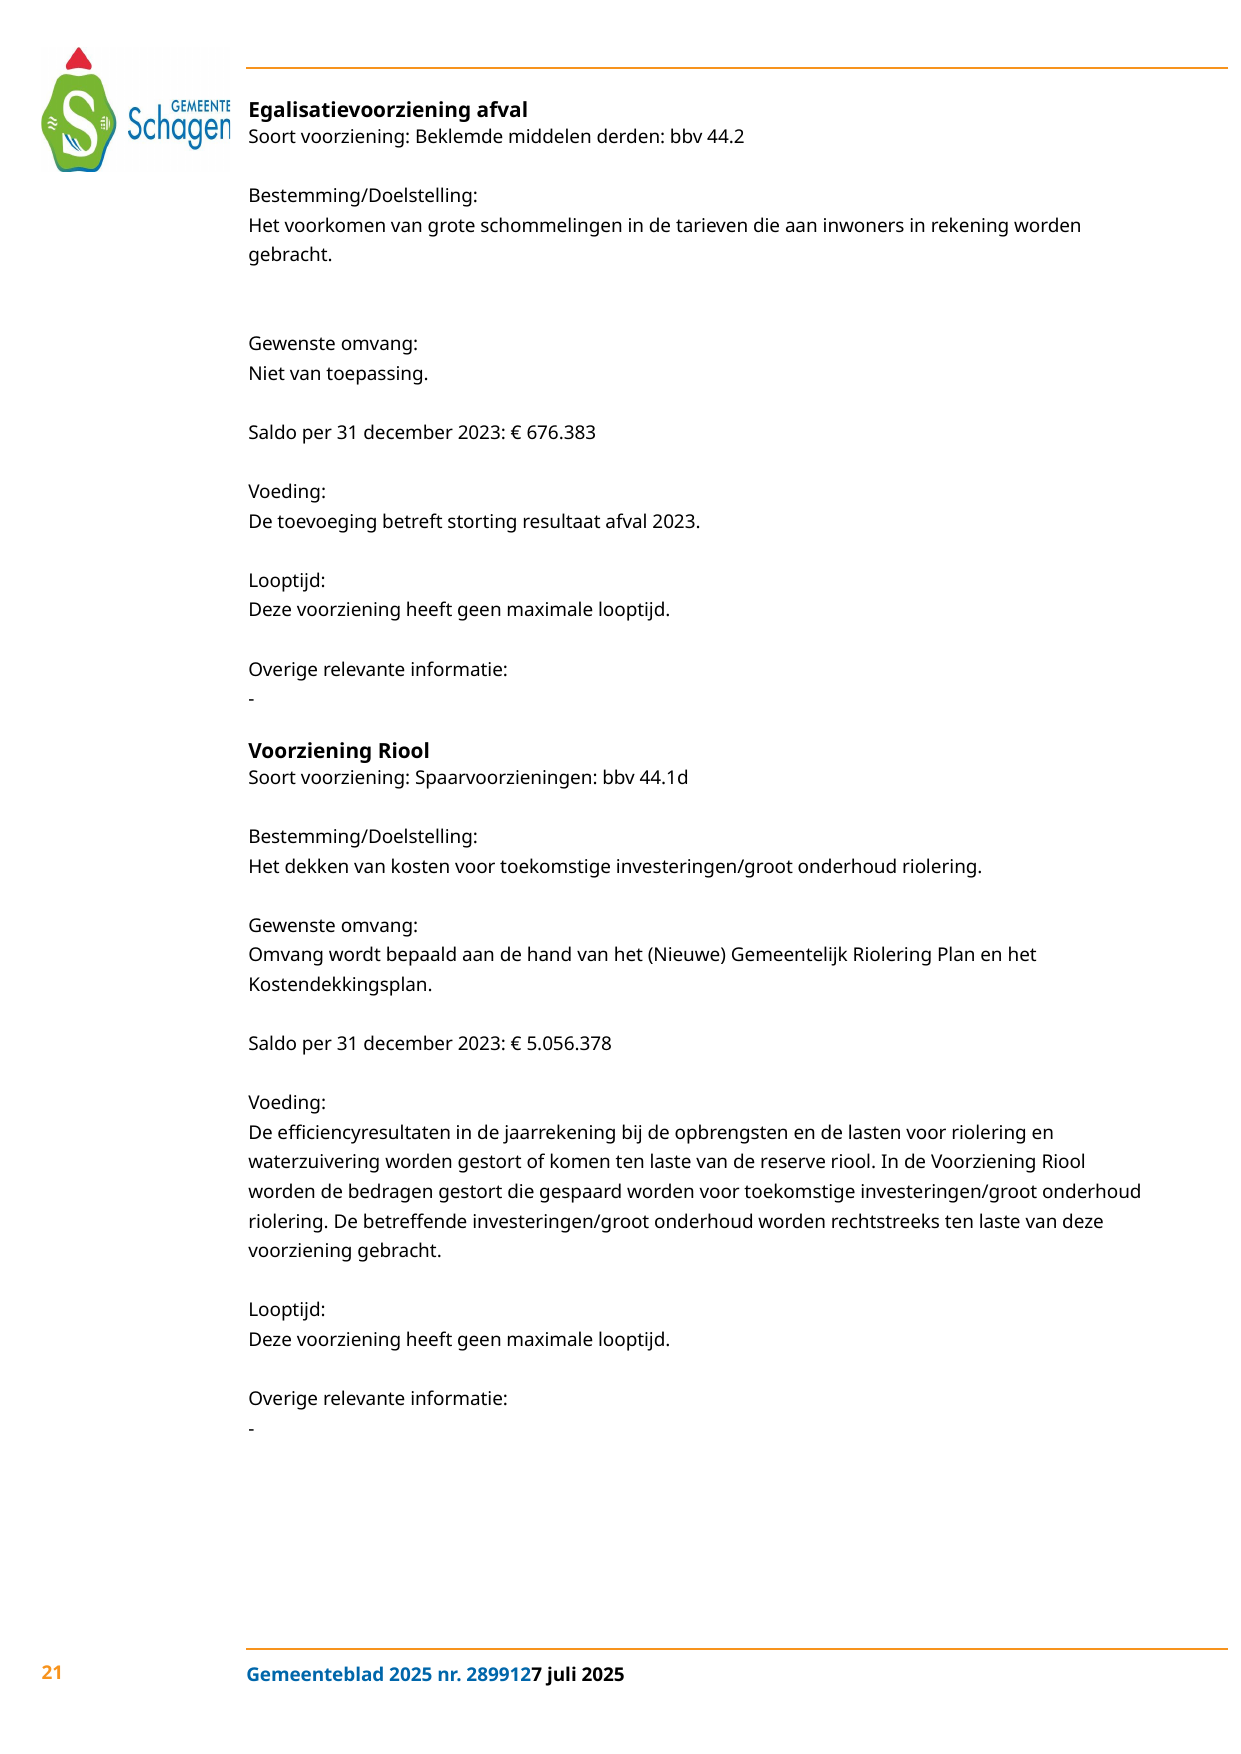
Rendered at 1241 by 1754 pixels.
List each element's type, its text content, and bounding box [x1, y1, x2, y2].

text Het dekken van kosten voor toekomstige investeringen/groot onderhoud riolering. [248, 853, 1152, 879]
picture [41, 47, 231, 172]
text Bestemming/Doelstelling: [248, 823, 1152, 849]
text Looptijd: [248, 1297, 1152, 1322]
text Looptijd: [248, 567, 1152, 593]
text Deze voorziening heeft geen maximale looptijd. [248, 1326, 1152, 1352]
text Soort voorziening: Beklemde middelen derden: bbv 44.2 [248, 123, 1152, 149]
text De efficiencyresultaten in de jaarrekening bij de opbrengsten en de lasten voor riolering en waterzuivering worden gestort of komen ten laste van de reserve riool. In de Voorziening Riool worden de bedragen gestort die gespaard worden voor toekomstige investeringen/groot onderhoud riolering. De betreffende investeringen/groot onderhoud worden rechtstreeks ten laste van deze voorziening gebracht. [248, 1119, 1152, 1263]
text Gewenste omvang: [248, 912, 1152, 938]
text De toevoeging betreft storting resultaat afval 2023. [248, 508, 1152, 533]
text - [248, 685, 1152, 711]
text Omvang wordt bepaald aan de hand van het (Nieuwe) Gemeentelijk Riolering Plan en het Kostendekkingsplan. [248, 942, 1152, 997]
text Voeding: [248, 1089, 1152, 1115]
text Overige relevante informatie: [248, 1385, 1152, 1411]
text Gewenste omvang: [248, 330, 1152, 356]
text Het voorkomen van grote schommelingen in de tarieven die aan inwoners in rekening worden gebracht. [248, 212, 1152, 267]
text Deze voorziening heeft geen maximale looptijd. [248, 597, 1152, 622]
text Saldo per 31 december 2023: € 5.056.378 [248, 1030, 1152, 1056]
text Niet van toepassing. [248, 360, 1152, 386]
text Overige relevante informatie: [248, 656, 1152, 681]
text Voorziening Riool [248, 736, 1152, 764]
text Voeding: [248, 478, 1152, 504]
text Soort voorziening: Spaarvoorzieningen: bbv 44.1d [248, 764, 1152, 790]
text Saldo per 31 december 2023: € 676.383 [248, 419, 1152, 445]
text - [248, 1415, 1152, 1441]
text Egalisatievoorziening afval [248, 95, 1152, 123]
text Bestemming/Doelstelling: [248, 182, 1152, 208]
